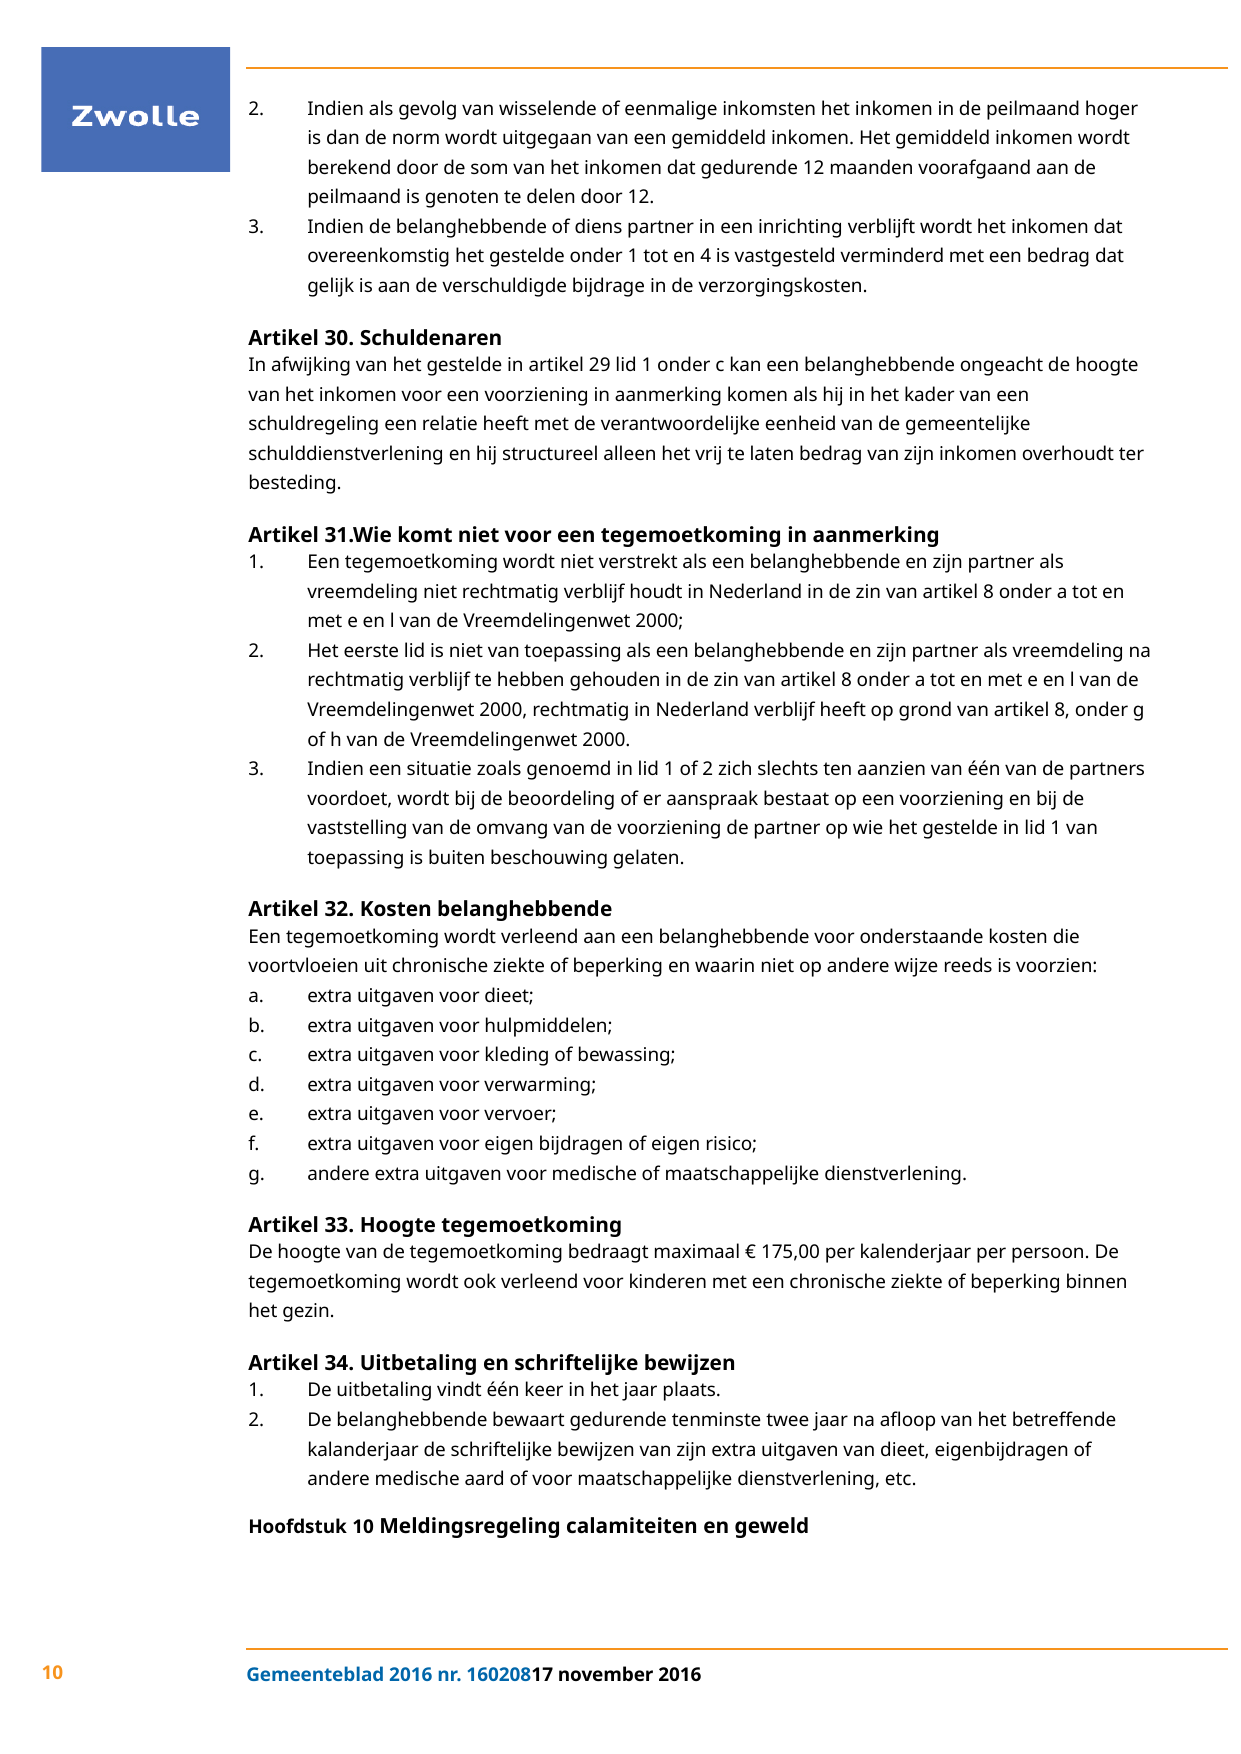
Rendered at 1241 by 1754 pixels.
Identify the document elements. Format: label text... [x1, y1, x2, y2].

text Artikel 32. Kosten belanghebbende [248, 894, 1152, 923]
text Artikel 30. Schuldenaren [248, 323, 1152, 351]
list De belanghebbende bewaart gedurende tenminste twee jaar na afloop van het betreffende kalanderjaar de schriftelijke bewijzen van zijn extra uitgaven van dieet, eigenbijdragen of andere medische aard of voor maatschappelijke dienstverlening, etc. [248, 1406, 1152, 1491]
list Het eerste lid is niet van toepassing als een belanghebbende en zijn partner als vreemdeling na rechtmatig verblijf te hebben gehouden in de zin van artikel 8 onder a tot en met e en l van de Vreemdelingenwet 2000, rechtmatig in Nederland verblijf heeft op grond van artikel 8, onder g of h van de Vreemdelingenwet 2000. [248, 637, 1152, 752]
list extra uitgaven voor eigen bijdragen of eigen risico; [248, 1130, 1152, 1156]
text Artikel 33. Hoogte tegemoetkoming [248, 1210, 1152, 1238]
list extra uitgaven voor dieet; [248, 982, 1152, 1008]
list extra uitgaven voor hulpmiddelen; [248, 1012, 1152, 1037]
list extra uitgaven voor kleding of bewassing; [248, 1041, 1152, 1067]
text De hoogte van de tegemoetkoming bedraagt maximaal € 175,00 per kalenderjaar per persoon. De tegemoetkoming wordt ook verleend voor kinderen met een chronische ziekte of beperking binnen het gezin. [248, 1238, 1152, 1323]
text Hoofdstuk 10 Meldingsregeling calamiteiten en geweld [248, 1511, 1152, 1539]
list Indien de belanghebbende of diens partner in een inrichting verblijft wordt het inkomen dat overeenkomstig het gestelde onder 1 tot en 4 is vastgesteld verminderd met een bedrag dat gelijk is aan de verschuldigde bijdrage in de verzorgingskosten. [248, 213, 1152, 298]
list Indien een situatie zoals genoemd in lid 1 of 2 zich slechts ten aanzien van één van de partners voordoet, wordt bij de beoordeling of er aanspraak bestaat op een voorziening en bij de vaststelling van de omvang van de voorziening de partner op wie het gestelde in lid 1 van toepassing is buiten beschouwing gelaten. [248, 755, 1152, 870]
text Artikel 31.Wie komt niet voor een tegemoetkoming in aanmerking [248, 520, 1152, 548]
picture [41, 47, 231, 172]
list Een tegemoetkoming wordt niet verstrekt als een belanghebbende en zijn partner als vreemdeling niet rechtmatig verblijf houdt in Nederland in de zin van artikel 8 onder a tot en met e en l van de Vreemdelingenwet 2000; [248, 548, 1152, 633]
list extra uitgaven voor vervoer; [248, 1101, 1152, 1126]
text Een tegemoetkoming wordt verleend aan een belanghebbende voor onderstaande kosten die voortvloeien uit chronische ziekte of beperking en waarin niet op andere wijze reeds is voorzien: [248, 923, 1152, 978]
text In afwijking van het gestelde in artikel 29 lid 1 onder c kan een belanghebbende ongeacht de hoogte van het inkomen voor een voorziening in aanmerking komen als hij in het kader van een schuldregeling een relatie heeft met de verantwoordelijke eenheid van de gemeentelijke schulddienstverlening en hij structureel alleen het vrij te laten bedrag van zijn inkomen overhoudt ter besteding. [248, 351, 1152, 495]
list De uitbetaling vindt één keer in het jaar plaats. [248, 1377, 1152, 1402]
list extra uitgaven voor verwarming; [248, 1071, 1152, 1097]
list Indien als gevolg van wisselende of eenmalige inkomsten het inkomen in de peilmaand hoger is dan de norm wordt uitgegaan van een gemiddeld inkomen. Het gemiddeld inkomen wordt berekend door de som van het inkomen dat gedurende 12 maanden voorafgaand aan de peilmaand is genoten te delen door 12. [248, 95, 1152, 209]
text Artikel 34. Uitbetaling en schriftelijke bewijzen [248, 1348, 1152, 1377]
list andere extra uitgaven voor medische of maatschappelijke dienstverlening. [248, 1160, 1152, 1185]
